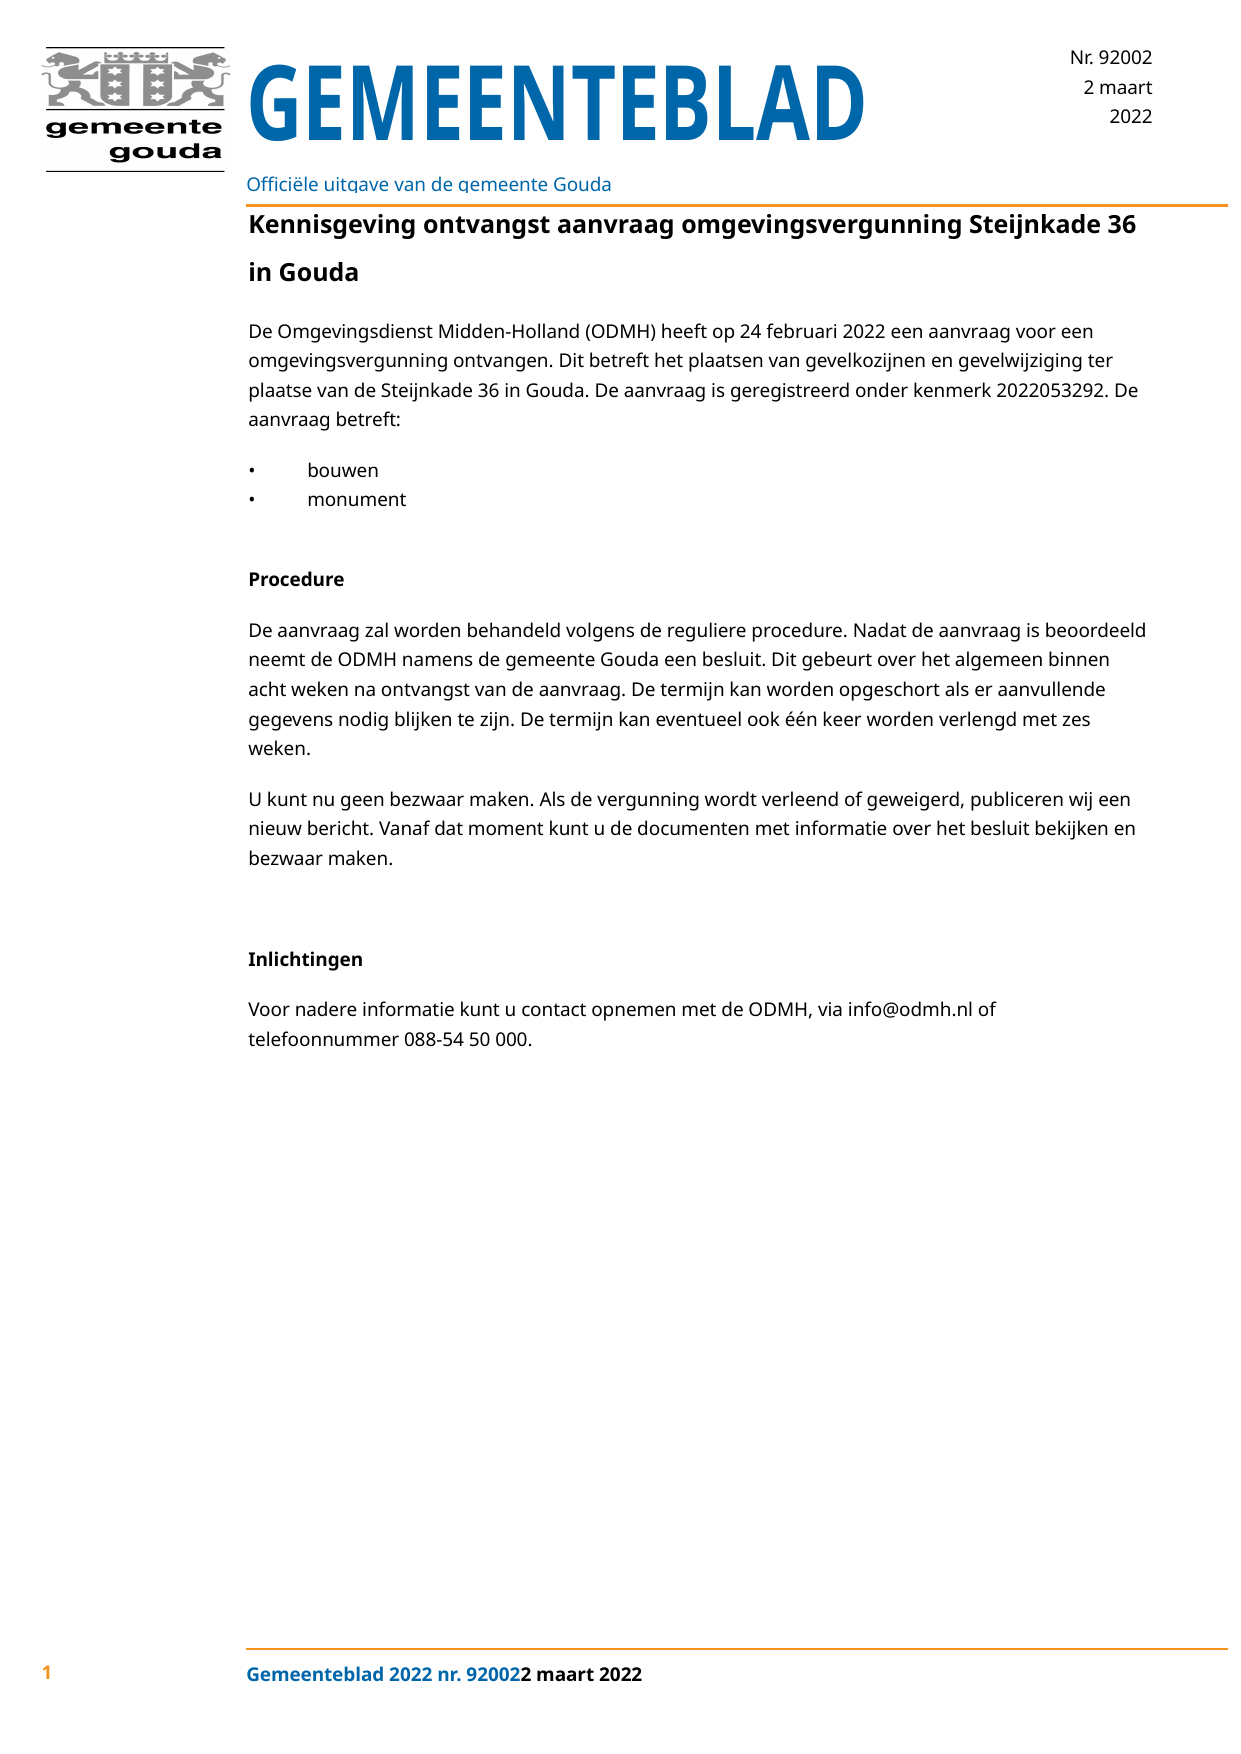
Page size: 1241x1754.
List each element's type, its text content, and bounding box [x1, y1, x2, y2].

list monument [248, 487, 1152, 512]
text De aanvraag zal worden behandeld volgens de reguliere procedure. Nadat de aanvraag is beoordeeld neemt de ODMH namens de gemeente Gouda een besluit. Dit gebeurt over het algemeen binnen acht weken na ontvangst van de aanvraag. De termijn kan worden opgeschort als er aanvullende gegevens nodig blijken te zijn. De termijn kan eventueel ook één keer worden verlengd met zes weken. [248, 617, 1152, 761]
picture [41, 47, 231, 172]
text De Omgevingsdienst Midden-Holland (ODMH) heeft op 24 februari 2022 een aanvraag voor een omgevingsvergunning ontvangen. Dit betreft het plaatsen van gevelkozijnen en gevelwijziging ter plaatse van de Steijnkade 36 in Gouda. De aanvraag is geregistreerd onder kenmerk 2022053292. De aanvraag betreft: [248, 318, 1152, 432]
text Voor nadere informatie kunt u contact opnemen met de ODMH, via info@odmh.nl of telefoonnummer 088-54 50 000. [248, 996, 1152, 1052]
text Procedure [248, 567, 1152, 592]
text U kunt nu geen bezwaar maken. Als de vergunning wordt verleend of geweigerd, publiceren wij een nieuw bericht. Vanaf dat moment kunt u de documenten met informatie over het besluit bekijken en bezwaar maken. [248, 786, 1152, 871]
text Kennisgeving ontvangst aanvraag omgevingsvergunning Steijnkade 36 in Gouda [248, 207, 1152, 288]
list bouwen [248, 457, 1152, 483]
text Inlichtingen [248, 946, 1152, 972]
